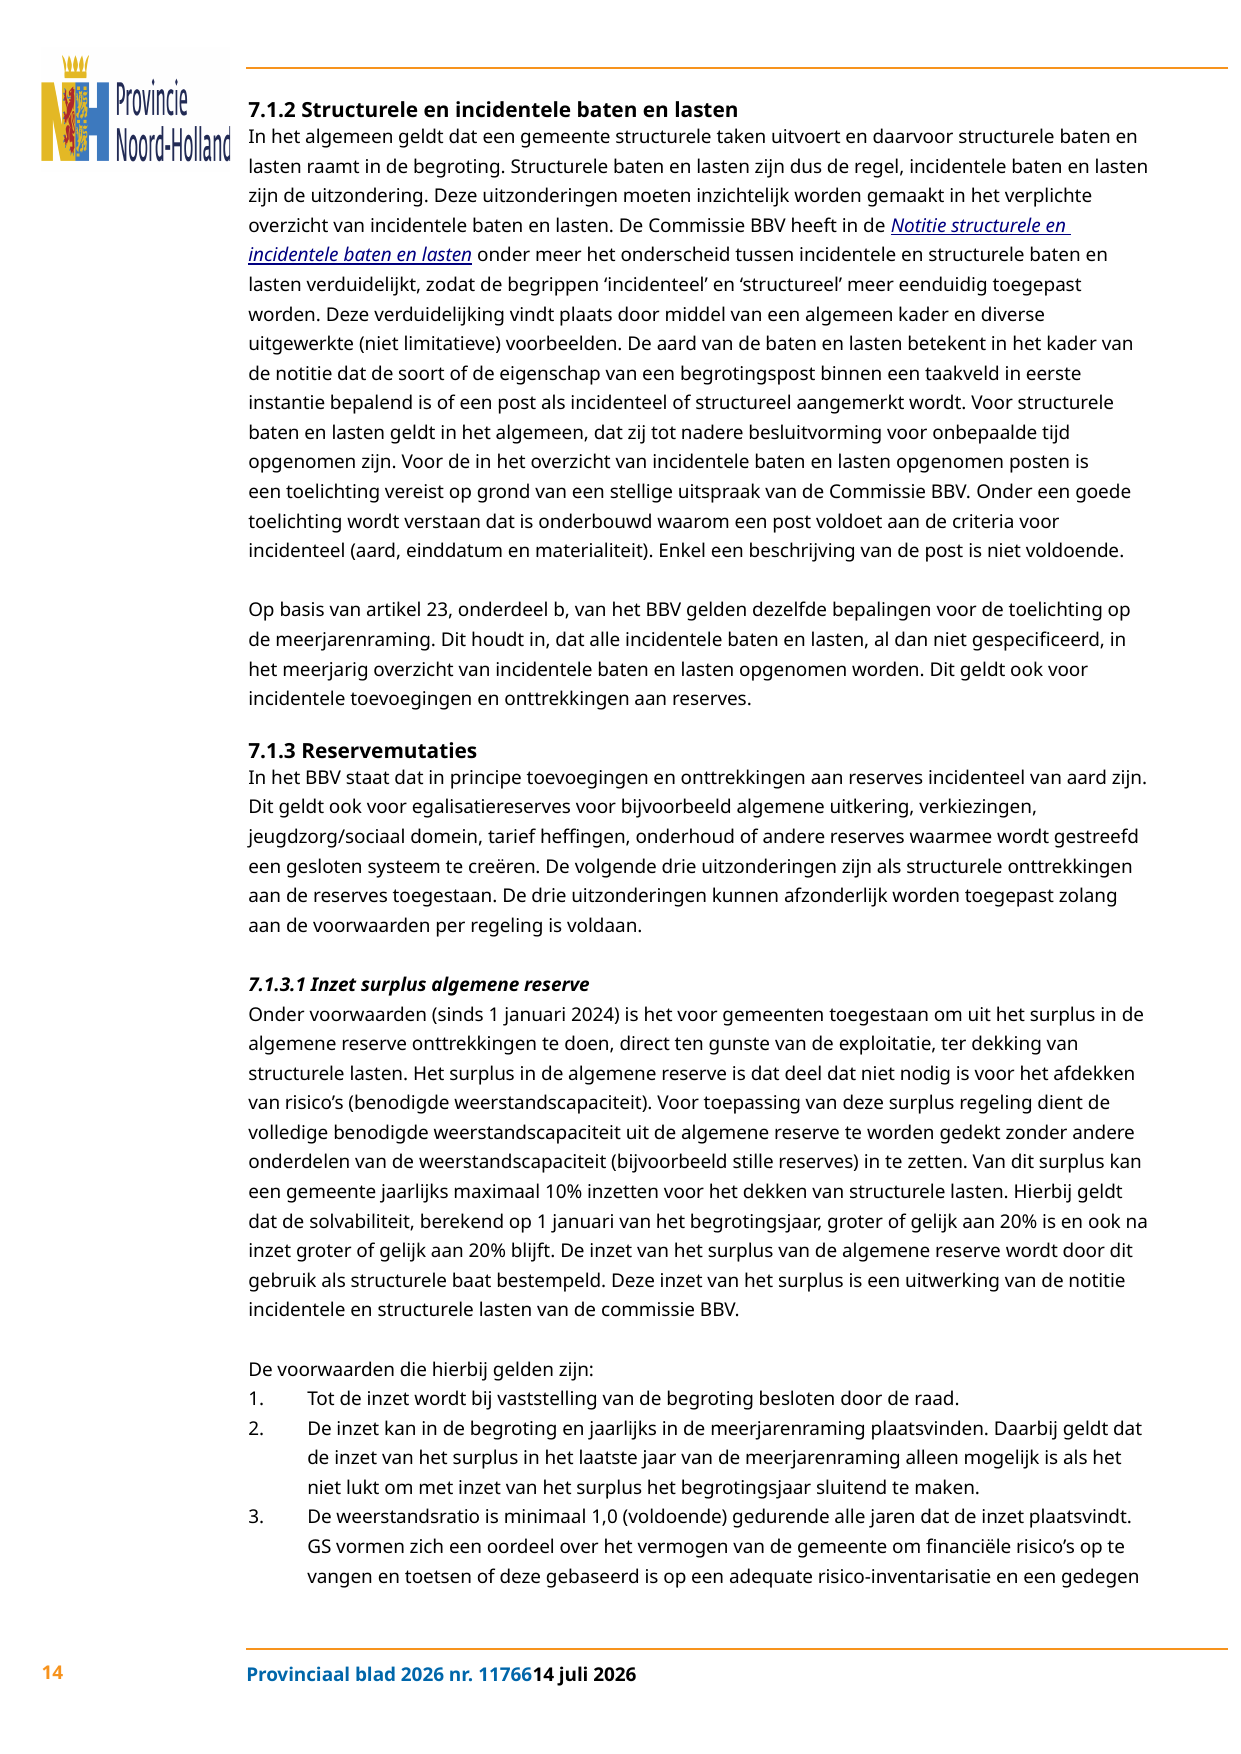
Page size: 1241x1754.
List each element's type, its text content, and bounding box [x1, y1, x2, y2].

text 7.1.3 Reservemutaties [248, 736, 1152, 764]
picture [41, 47, 231, 172]
text In het BBV staat dat in principe toevoegingen en onttrekkingen aan reserves incidenteel van aard zijn. Dit geldt ook voor egalisatiereserves voor bijvoorbeeld algemene uitkering, verkiezingen, jeugdzorg/sociaal domein, tarief heffingen, onderhoud of andere reserves waarmee wordt gestreefd een gesloten systeem te creëren. De volgende drie uitzonderingen zijn als structurele onttrekkingen aan de reserves toegestaan. De drie uitzonderingen kunnen afzonderlijk worden toegepast zolang aan de voorwaarden per regeling is voldaan. [248, 764, 1152, 938]
text In het algemeen geldt dat een gemeente structurele taken uitvoert en daarvoor structurele baten en lasten raamt in de begroting. Structurele baten en lasten zijn dus de regel, incidentele baten en lasten zijn de uitzondering. Deze uitzonderingen moeten inzichtelijk worden gemaakt in het verplichte overzicht van incidentele baten en lasten. De Commissie BBV heeft in de Notitie structurele en incidentele baten en lasten onder meer het onderscheid tussen incidentele en structurele baten en lasten verduidelijkt, zodat de begrippen ‘incidenteel’ en ‘structureel’ meer eenduidig toegepast worden. Deze verduidelijking vindt plaats door middel van een algemeen kader en diverse uitgewerkte (niet limitatieve) voorbeelden. De aard van de baten en lasten betekent in het kader van de notitie dat de soort of de eigenschap van een begrotingspost binnen een taakveld in eerste instantie bepalend is of een post als incidenteel of structureel aangemerkt wordt. Voor structurele baten en lasten geldt in het algemeen, dat zij tot nadere besluitvorming voor onbepaalde tijd opgenomen zijn. Voor de in het overzicht van incidentele baten en lasten opgenomen posten is een toelichting vereist op grond van een stellige uitspraak van de Commissie BBV. Onder een goede toelichting wordt verstaan dat is onderbouwd waarom een post voldoet aan de criteria voor incidenteel (aard, einddatum en materialiteit). Enkel een beschrijving van de post is niet voldoende. [248, 123, 1152, 563]
list De inzet kan in de begroting en jaarlijks in de meerjarenraming plaatsvinden. Daarbij geldt dat de inzet van het surplus in het laatste jaar van de meerjarenraming alleen mogelijk is als het niet lukt om met inzet van het surplus het begrotingsjaar sluitend te maken. [248, 1415, 1152, 1500]
list Tot de inzet wordt bij vaststelling van de begroting besloten door de raad. [248, 1385, 1152, 1411]
text Onder voorwaarden (sinds 1 januari 2024) is het voor gemeenten toegestaan om uit het surplus in de algemene reserve onttrekkingen te doen, direct ten gunste van de exploitatie, ter dekking van structurele lasten. Het surplus in de algemene reserve is dat deel dat niet nodig is voor het afdekken van risico’s (benodigde weerstandscapaciteit). Voor toepassing van deze surplus regeling dient de volledige benodigde weerstandscapaciteit uit de algemene reserve te worden gedekt zonder andere onderdelen van de weerstandscapaciteit (bijvoorbeeld stille reserves) in te zetten. Van dit surplus kan een gemeente jaarlijks maximaal 10% inzetten voor het dekken van structurele lasten. Hierbij geldt dat de solvabiliteit, berekend op 1 januari van het begrotingsjaar, groter of gelijk aan 20% is en ook na inzet groter of gelijk aan 20% blijft. De inzet van het surplus van de algemene reserve wordt door dit gebruik als structurele baat bestempeld. Deze inzet van het surplus is een uitwerking van de notitie incidentele en structurele lasten van de commissie BBV. [248, 1001, 1152, 1322]
list De weerstandsratio is minimaal 1,0 (voldoende) gedurende alle jaren dat de inzet plaatsvindt. GS vormen zich een oordeel over het vermogen van de gemeente om financiële risico’s op te vangen en toetsen of deze gebaseerd is op een adequate risico-inventarisatie en een gedegen [248, 1504, 1152, 1589]
text 7.1.3.1 Inzet surplus algemene reserve [248, 971, 1152, 997]
text Op basis van artikel 23, onderdeel b, van het BBV gelden dezelfde bepalingen voor de toelichting op de meerjarenraming. Dit houdt in, dat alle incidentele baten en lasten, al dan niet gespecificeerd, in het meerjarig overzicht van incidentele baten en lasten opgenomen worden. Dit geldt ook voor incidentele toevoegingen en onttrekkingen aan reserves. [248, 597, 1152, 711]
text 7.1.2 Structurele en incidentele baten en lasten [248, 95, 1152, 123]
text De voorwaarden die hierbij gelden zijn: [248, 1356, 1152, 1382]
